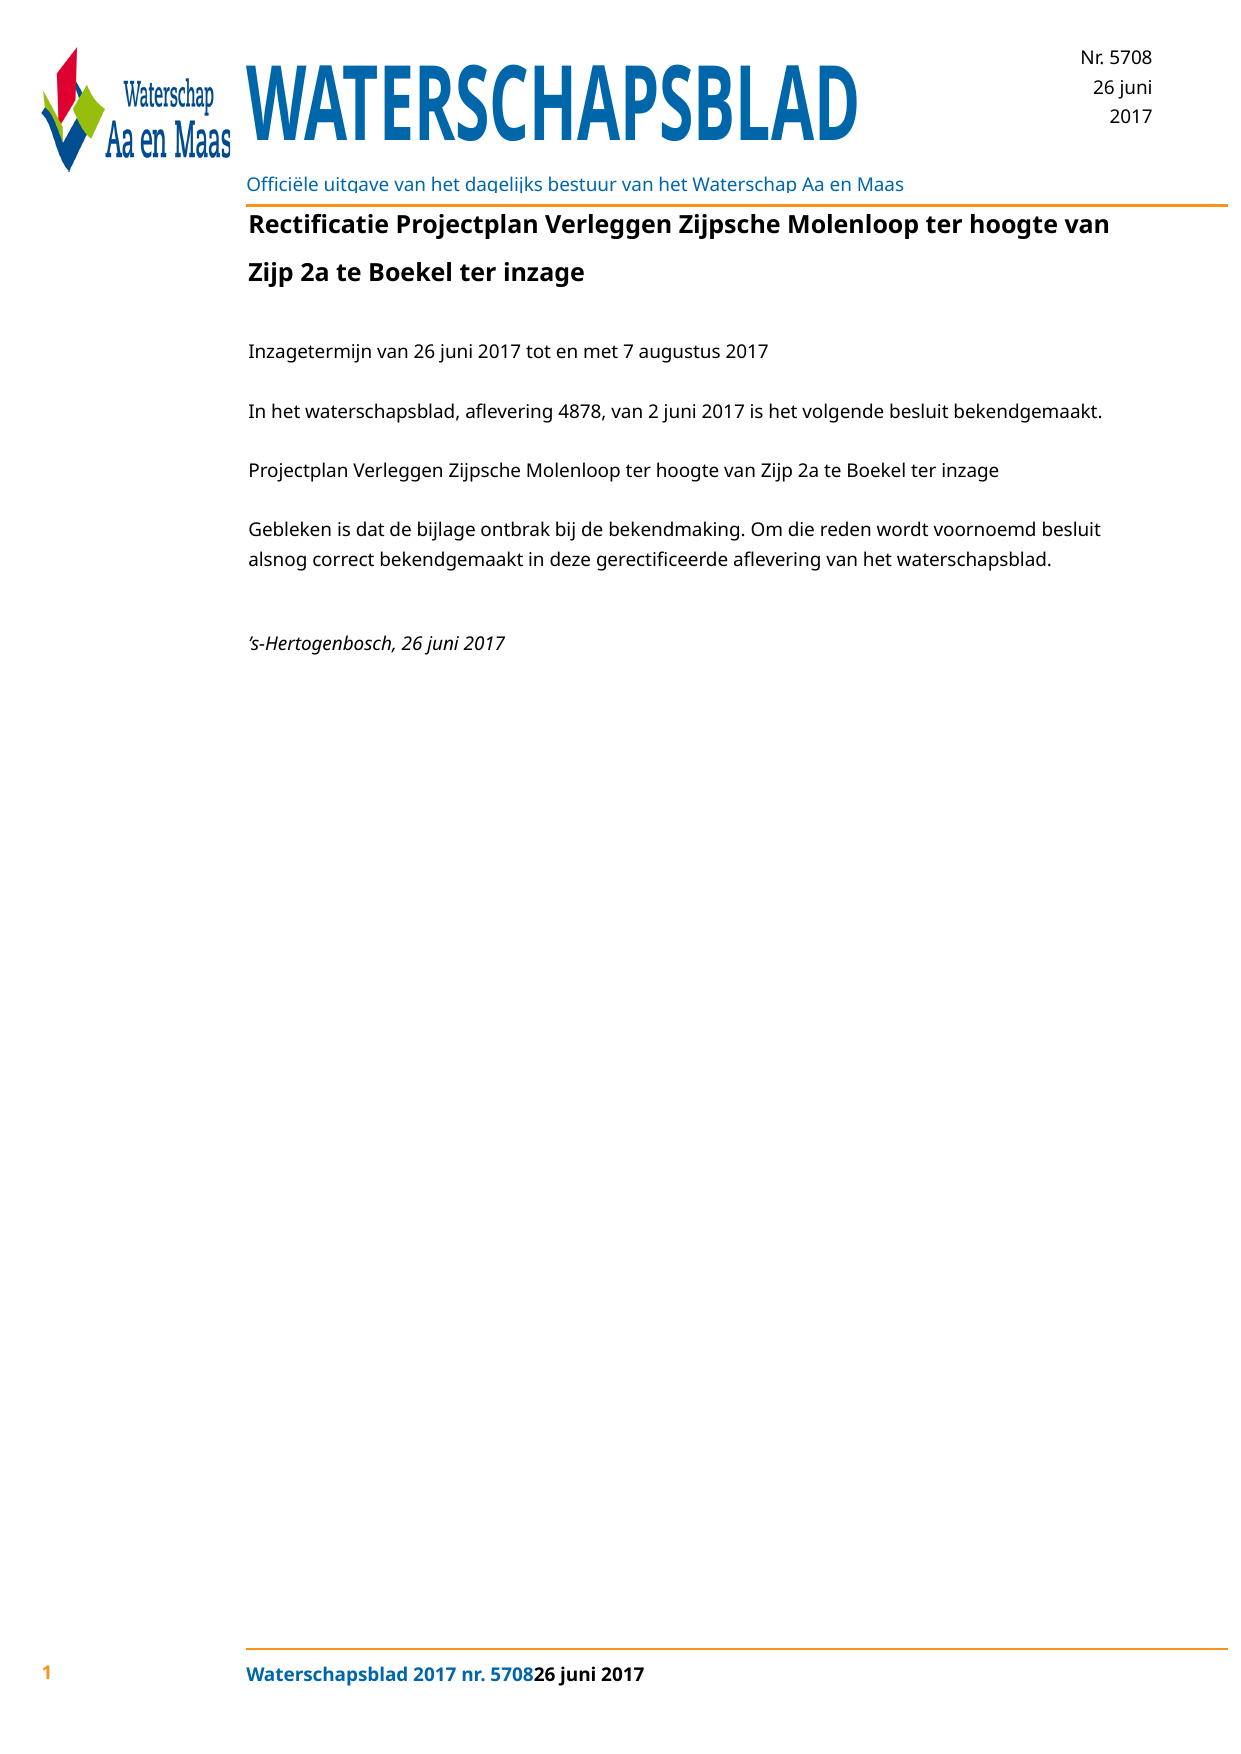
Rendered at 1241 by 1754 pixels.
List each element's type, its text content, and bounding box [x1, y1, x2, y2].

text Inzagetermijn van 26 juni 2017 tot en met 7 augustus 2017 [248, 339, 1152, 364]
picture [41, 47, 231, 172]
text Gebleken is dat de bijlage ontbrak bij de bekendmaking. Om die reden wordt voornoemd besluit alsnog correct bekendgemaakt in deze gerectificeerde aflevering van het waterschapsblad. [248, 516, 1152, 571]
text In het waterschapsblad, aflevering 4878, van 2 juni 2017 is het volgende besluit bekendgemaakt. [248, 398, 1152, 423]
text ’s-Hertogenbosch, 26 juni 2017 [248, 631, 1152, 656]
text Rectificatie Projectplan Verleggen Zijpsche Molenloop ter hoogte van Zijp 2a te Boekel ter inzage [248, 207, 1152, 288]
text Projectplan Verleggen Zijpsche Molenloop ter hoogte van Zijp 2a te Boekel ter inzage [248, 457, 1152, 483]
